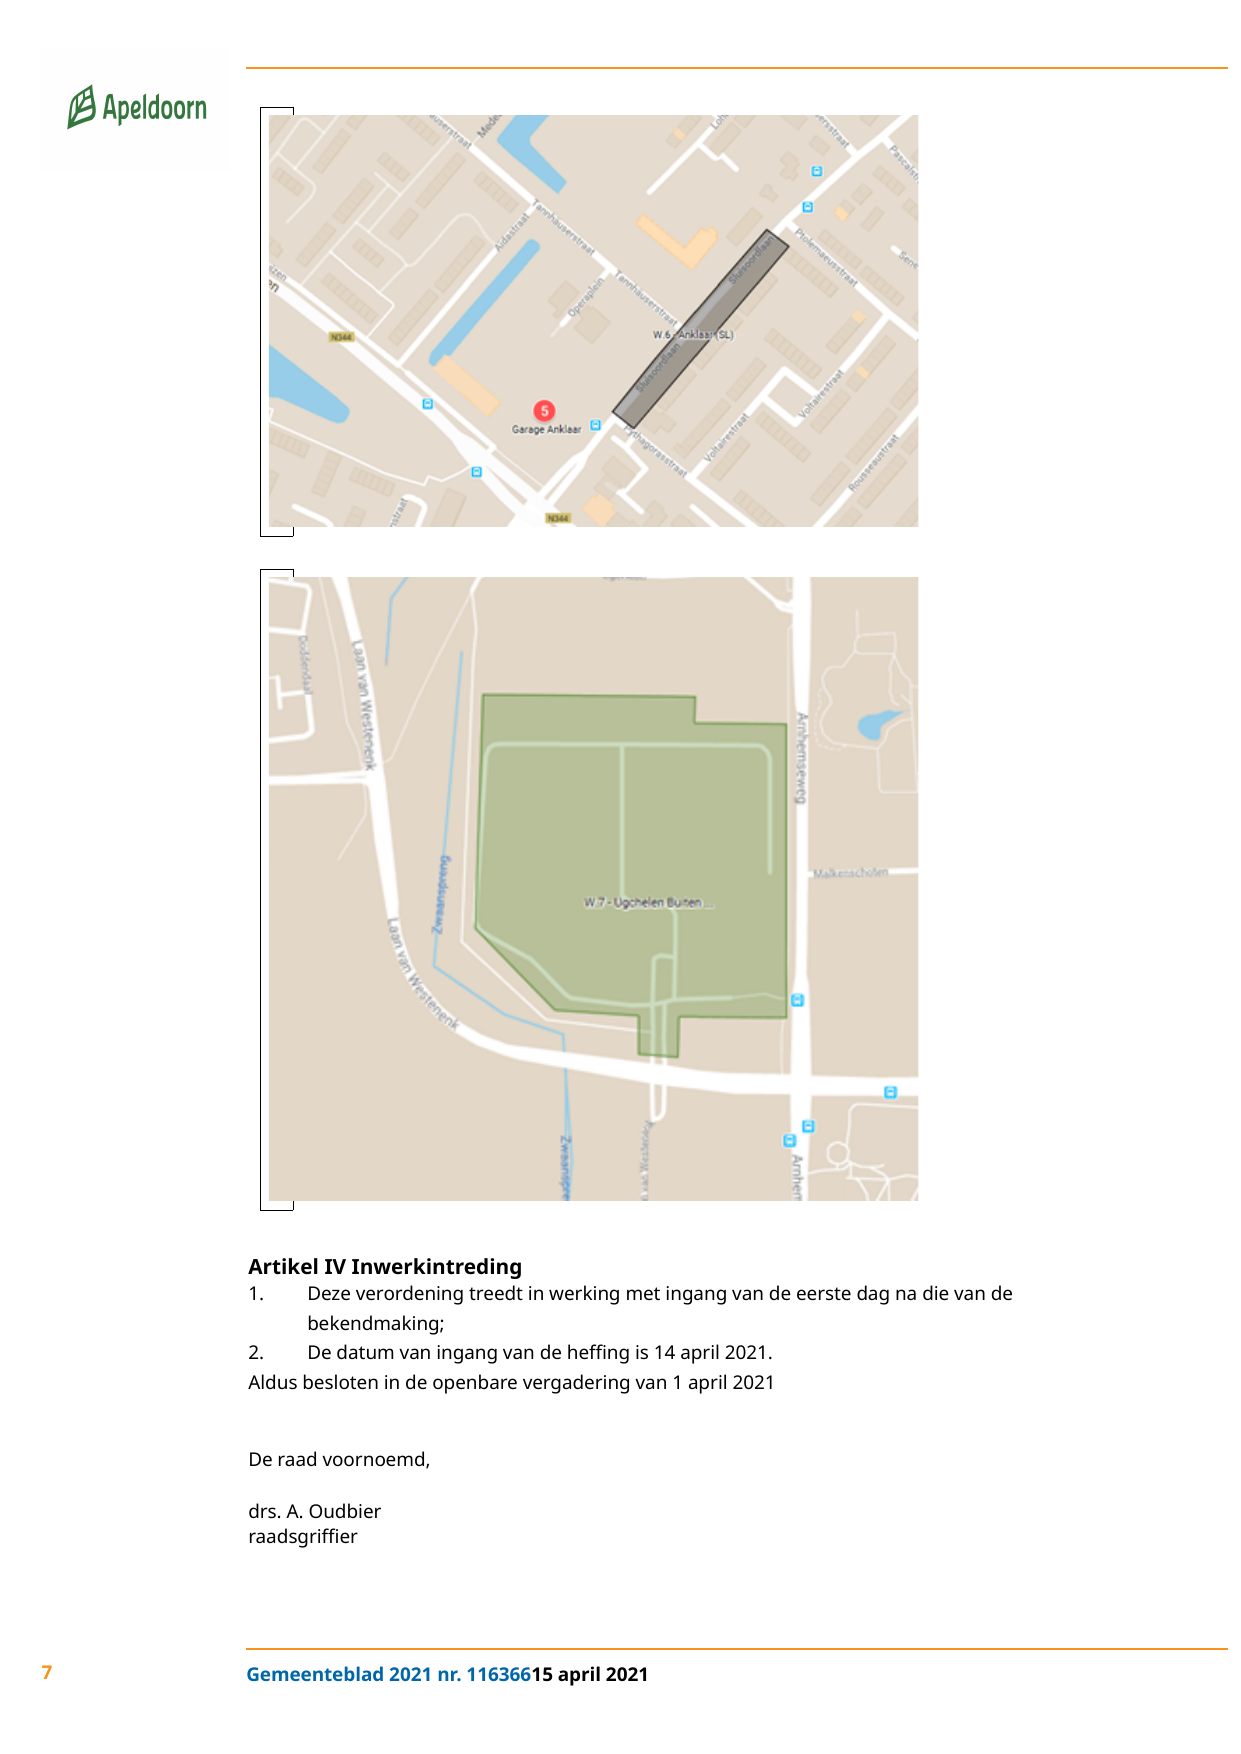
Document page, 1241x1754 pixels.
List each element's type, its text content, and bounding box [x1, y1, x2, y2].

picture [268, 115, 919, 527]
text De raad voornoemd, [248, 1446, 1152, 1472]
picture [41, 47, 231, 172]
text Artikel IV Inwerkintreding [248, 1252, 1152, 1280]
text drs. A. Oudbier [248, 1498, 1152, 1523]
list Deze verordening treedt in werking met ingang van de eerste dag na die van de bekendmaking; [248, 1280, 1152, 1336]
list De datum van ingang van de heffing is 14 april 2021. [248, 1339, 1152, 1365]
text Aldus besloten in de openbare vergadering van 1 april 2021 [248, 1369, 1152, 1395]
text raadsgriffier [248, 1523, 1152, 1549]
picture [268, 577, 919, 1201]
